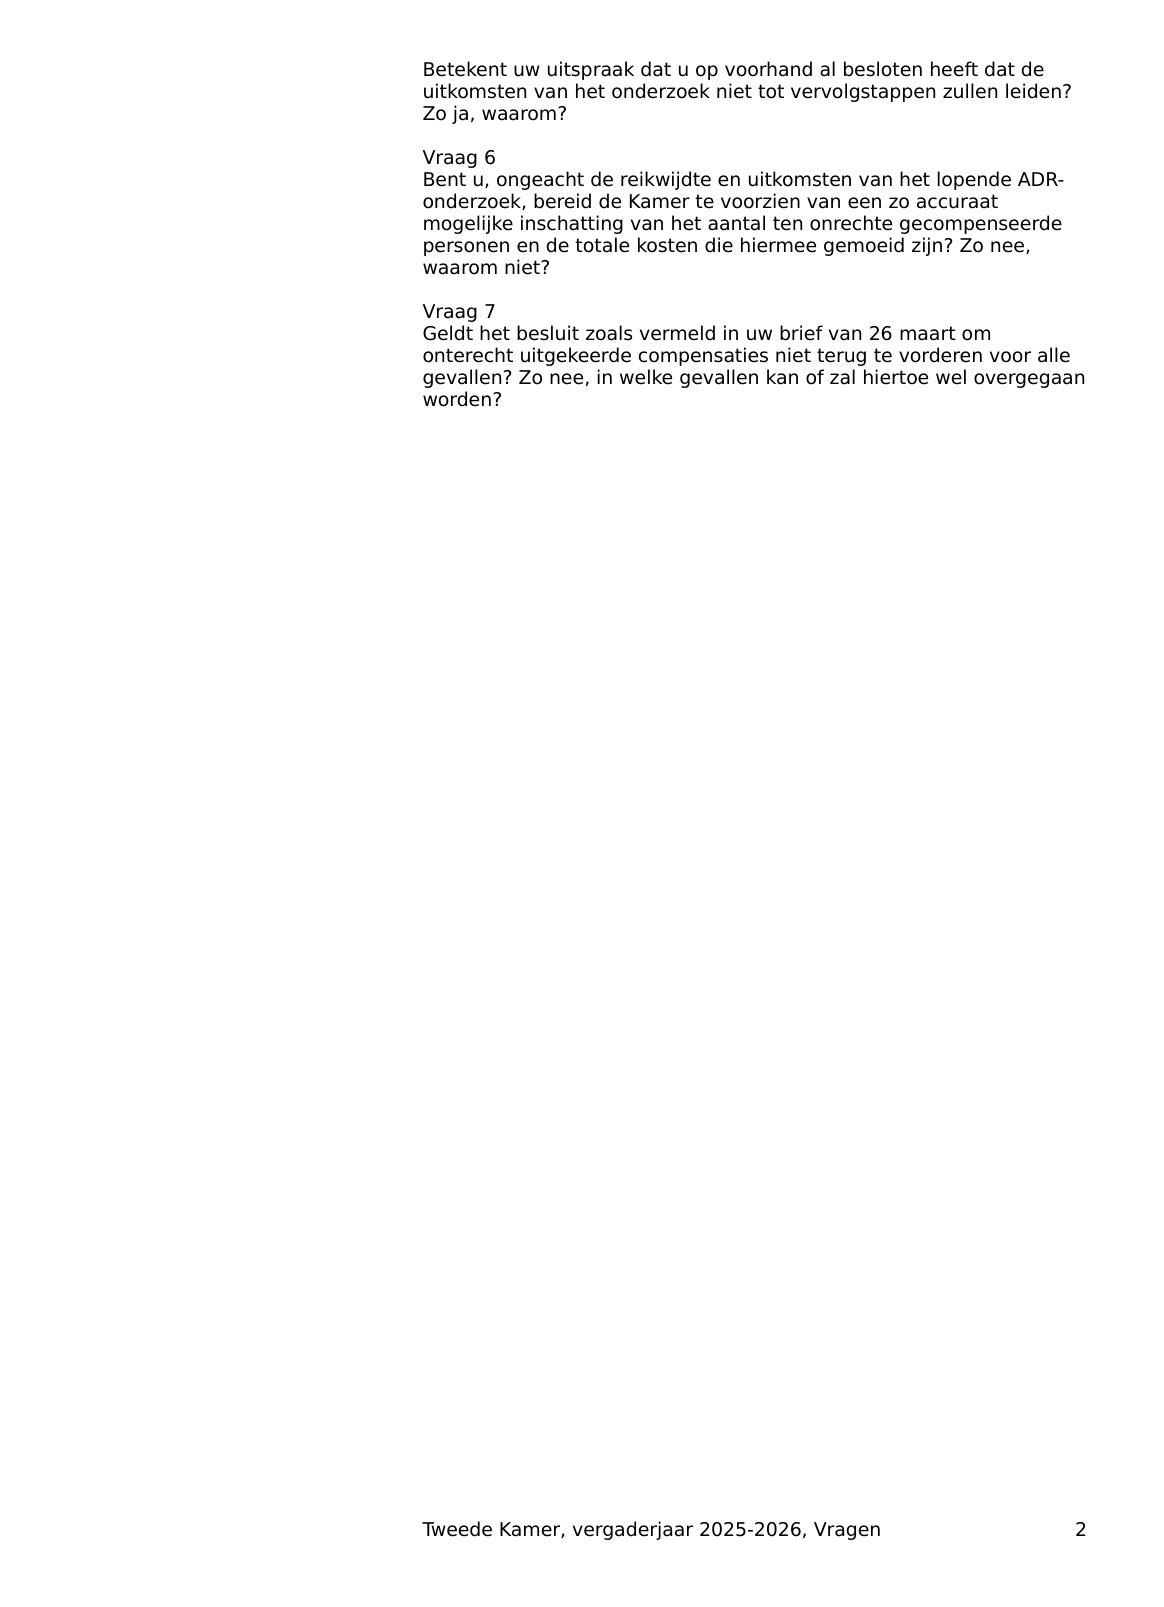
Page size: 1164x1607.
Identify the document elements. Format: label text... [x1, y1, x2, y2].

text Geldt het besluit zoals vermeld in uw brief van 26 maart om onterecht uitgekeerde compensaties niet terug te vorderen voor alle gevallen? Zo nee, in welke gevallen kan of zal hiertoe wel overgegaan worden? [422, 323, 1087, 411]
text Bent u, ongeacht de reikwijdte en uitkomsten van het lopende ADR-onderzoek, bereid de Kamer te voorzien van een zo accuraat mogelijke inschatting van het aantal ten onrechte gecompenseerde personen en de totale kosten die hiermee gemoeid zijn? Zo nee, waarom niet? [422, 169, 1087, 279]
text Betekent uw uitspraak dat u op voorhand al besloten heeft dat de uitkomsten van het onderzoek niet tot vervolgstappen zullen leiden? Zo ja, waarom? [422, 59, 1087, 125]
text Vraag 7 [422, 301, 1087, 323]
text Vraag 6 [422, 147, 1087, 169]
